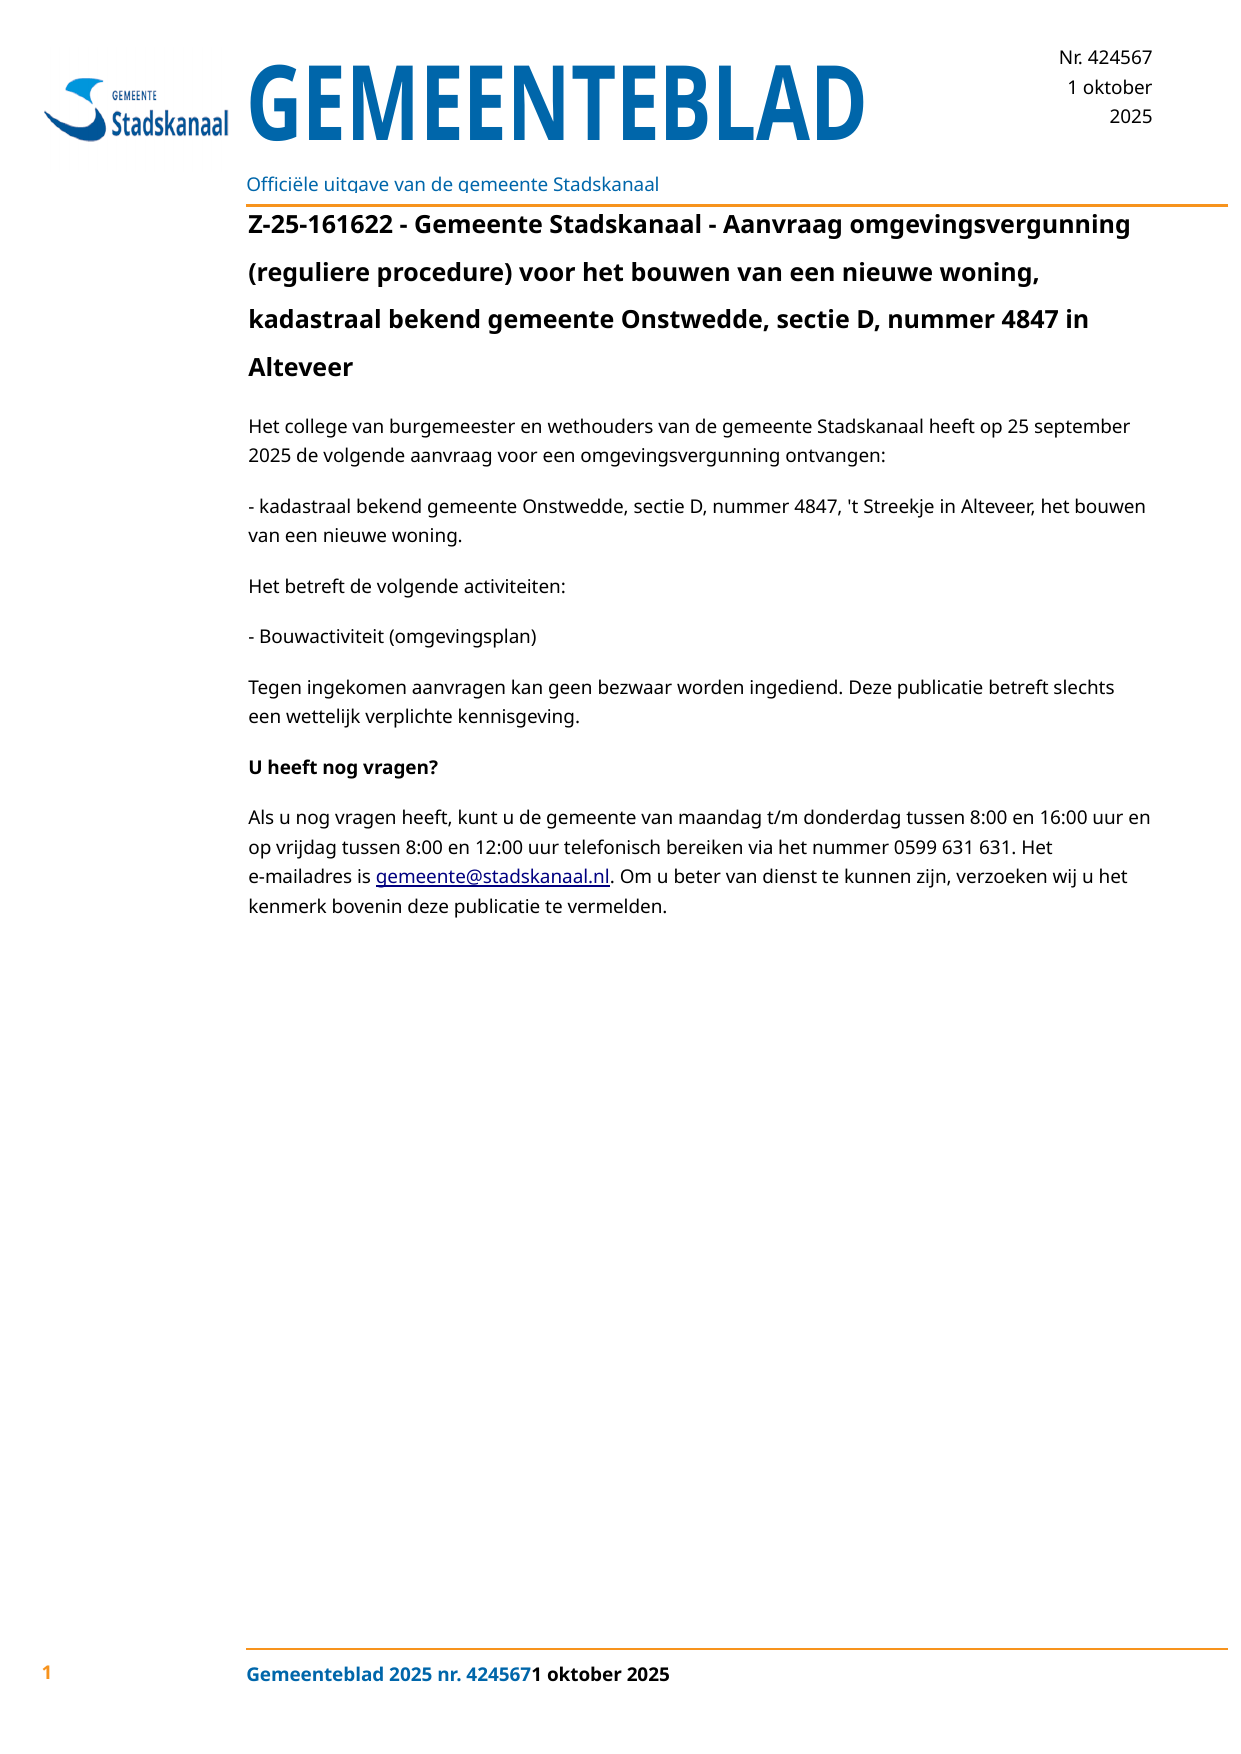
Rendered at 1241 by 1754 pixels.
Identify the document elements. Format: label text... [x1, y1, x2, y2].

text - Bouwactiviteit (omgevingsplan) [248, 623, 1152, 649]
text Z-25-161622 - Gemeente Stadskanaal - Aanvraag omgevingsvergunning (reguliere procedure) voor het bouwen van een nieuwe woning, kadastraal bekend gemeente Onstwedde, sectie D, nummer 4847 in Alteveer [248, 207, 1152, 384]
picture [41, 47, 231, 172]
text - kadastraal bekend gemeente Onstwedde, sectie D, nummer 4847, 't Streekje in Alteveer, het bouwen van een nieuwe woning. [248, 493, 1152, 548]
text Als u nog vragen heeft, kunt u de gemeente van maandag t/m donderdag tussen 8:00 en 16:00 uur en op vrijdag tussen 8:00 en 12:00 uur telefonisch bereiken via het nummer 0599 631 631. Het e‑mailadres is gemeente@stadskanaal.nl. Om u beter van dienst te kunnen zijn, verzoeken wij u het kenmerk bovenin deze publicatie te vermelden. [248, 804, 1152, 919]
text Het betreft de volgende activiteiten: [248, 573, 1152, 599]
text Het college van burgemeester en wethouders van de gemeente Stadskanaal heeft op 25 september 2025 de volgende aanvraag voor een omgevingsvergunning ontvangen: [248, 413, 1152, 468]
text U heeft nog vragen? [248, 754, 1152, 780]
text Tegen ingekomen aanvragen kan geen bezwaar worden ingediend. Deze publicatie betreft slechts een wettelijk verplichte kennisgeving. [248, 674, 1152, 729]
